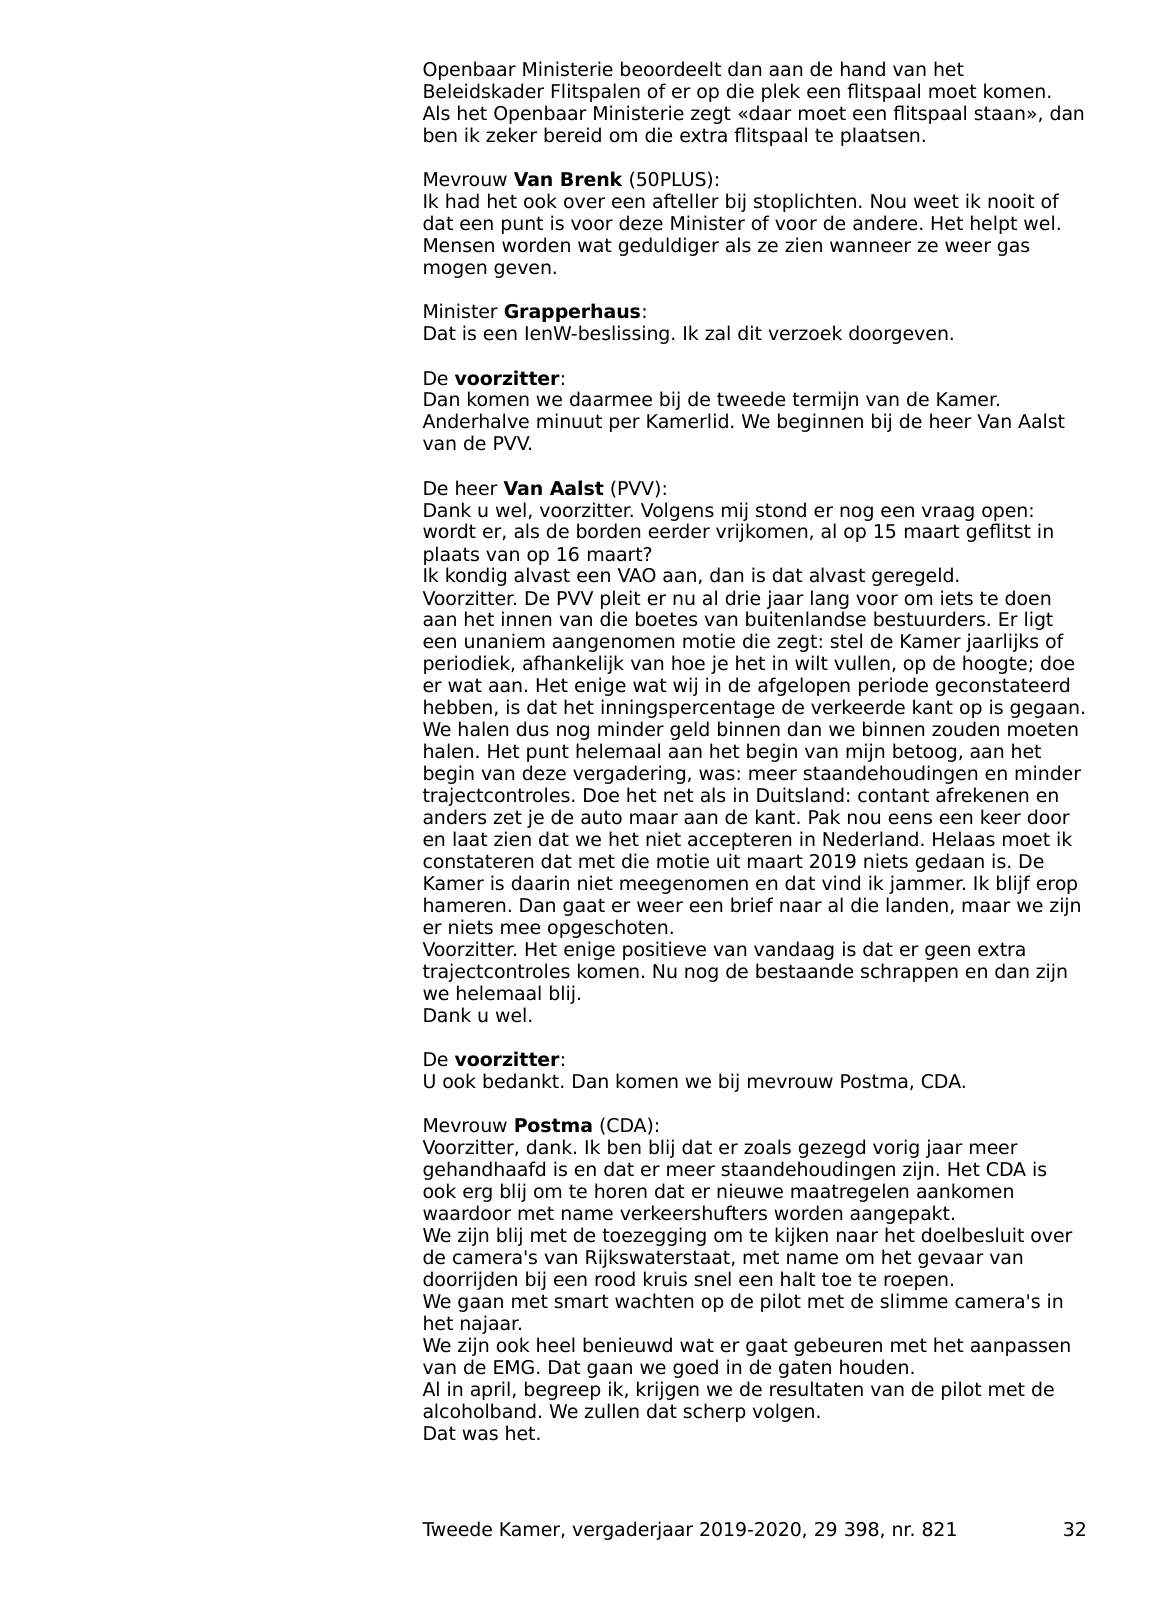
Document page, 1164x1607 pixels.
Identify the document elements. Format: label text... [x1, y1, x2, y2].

text Ik had het ook over een afteller bij stoplichten. Nou weet ik nooit of dat een punt is voor deze Minister of voor de andere. Het helpt wel. Mensen worden wat geduldiger als ze zien wanneer ze weer gas mogen geven. [422, 191, 1087, 279]
text We zijn blij met de toezegging om te kijken naar het doelbesluit over de camera's van Rijkswaterstaat, met name om het gevaar van doorrijden bij een rood kruis snel een halt toe te roepen. [422, 1225, 1087, 1291]
text Voorzitter, dank. Ik ben blij dat er zoals gezegd vorig jaar meer gehandhaafd is en dat er meer staandehoudingen zijn. Het CDA is ook erg blij om te horen dat er nieuwe maatregelen aankomen waardoor met name verkeershufters worden aangepakt. [422, 1137, 1087, 1225]
text Mevrouw Postma (CDA): [422, 1115, 1087, 1137]
text Dat was het. [422, 1423, 1087, 1445]
text Dan komen we daarmee bij de tweede termijn van de Kamer. Anderhalve minuut per Kamerlid. We beginnen bij de heer Van Aalst van de PVV. [422, 389, 1087, 455]
text U ook bedankt. Dan komen we bij mevrouw Postma, CDA. [422, 1071, 1087, 1093]
text De voorzitter: [422, 1049, 1087, 1071]
text Voorzitter. Het enige positieve van vandaag is dat er geen extra trajectcontroles komen. Nu nog de bestaande schrappen en dan zijn we helemaal blij. [422, 939, 1087, 1005]
text De voorzitter: [422, 367, 1087, 389]
text We gaan met smart wachten op de pilot met de slimme camera's in het najaar. [422, 1291, 1087, 1335]
text Dat is een IenW-beslissing. Ik zal dit verzoek doorgeven. [422, 323, 1087, 345]
text Openbaar Ministerie beoordeelt dan aan de hand van het Beleidskader Flitspalen of er op die plek een flitspaal moet komen. Als het Openbaar Ministerie zegt «daar moet een flitspaal staan», dan ben ik zeker bereid om die extra flitspaal te plaatsen. [422, 59, 1087, 147]
text Dank u wel. [422, 1005, 1087, 1027]
text Minister Grapperhaus: [422, 301, 1087, 323]
text We zijn ook heel benieuwd wat er gaat gebeuren met het aanpassen van de EMG. Dat gaan we goed in de gaten houden. [422, 1335, 1087, 1379]
text Ik kondig alvast een VAO aan, dan is dat alvast geregeld. [422, 565, 1087, 587]
text Mevrouw Van Brenk (50PLUS): [422, 169, 1087, 191]
text De heer Van Aalst (PVV): [422, 477, 1087, 499]
text Al in april, begreep ik, krijgen we de resultaten van de pilot met de alcoholband. We zullen dat scherp volgen. [422, 1379, 1087, 1423]
text Voorzitter. De PVV pleit er nu al drie jaar lang voor om iets te doen aan het innen van die boetes van buitenlandse bestuurders. Er ligt een unaniem aangenomen motie die zegt: stel de Kamer jaarlijks of periodiek, afhankelijk van hoe je het in wilt vullen, op de hoogte; doe er wat aan. Het enige wat wij in de afgelopen periode geconstateerd hebben, is dat het inningspercentage de verkeerde kant op is gegaan. We halen dus nog minder geld binnen dan we binnen zouden moeten halen. Het punt helemaal aan het begin van mijn betoog, aan het begin van deze vergadering, was: meer staandehoudingen en minder trajectcontroles. Doe het net als in Duitsland: contant afrekenen en anders zet je de auto maar aan de kant. Pak nou eens een keer door en laat zien dat we het niet accepteren in Nederland. Helaas moet ik constateren dat met die motie uit maart 2019 niets gedaan is. De Kamer is daarin niet meegenomen en dat vind ik jammer. Ik blijf erop hameren. Dan gaat er weer een brief naar al die landen, maar we zijn er niets mee opgeschoten. [422, 587, 1087, 939]
text Dank u wel, voorzitter. Volgens mij stond er nog een vraag open: wordt er, als de borden eerder vrijkomen, al op 15 maart geflitst in plaats van op 16 maart? [422, 499, 1087, 565]
